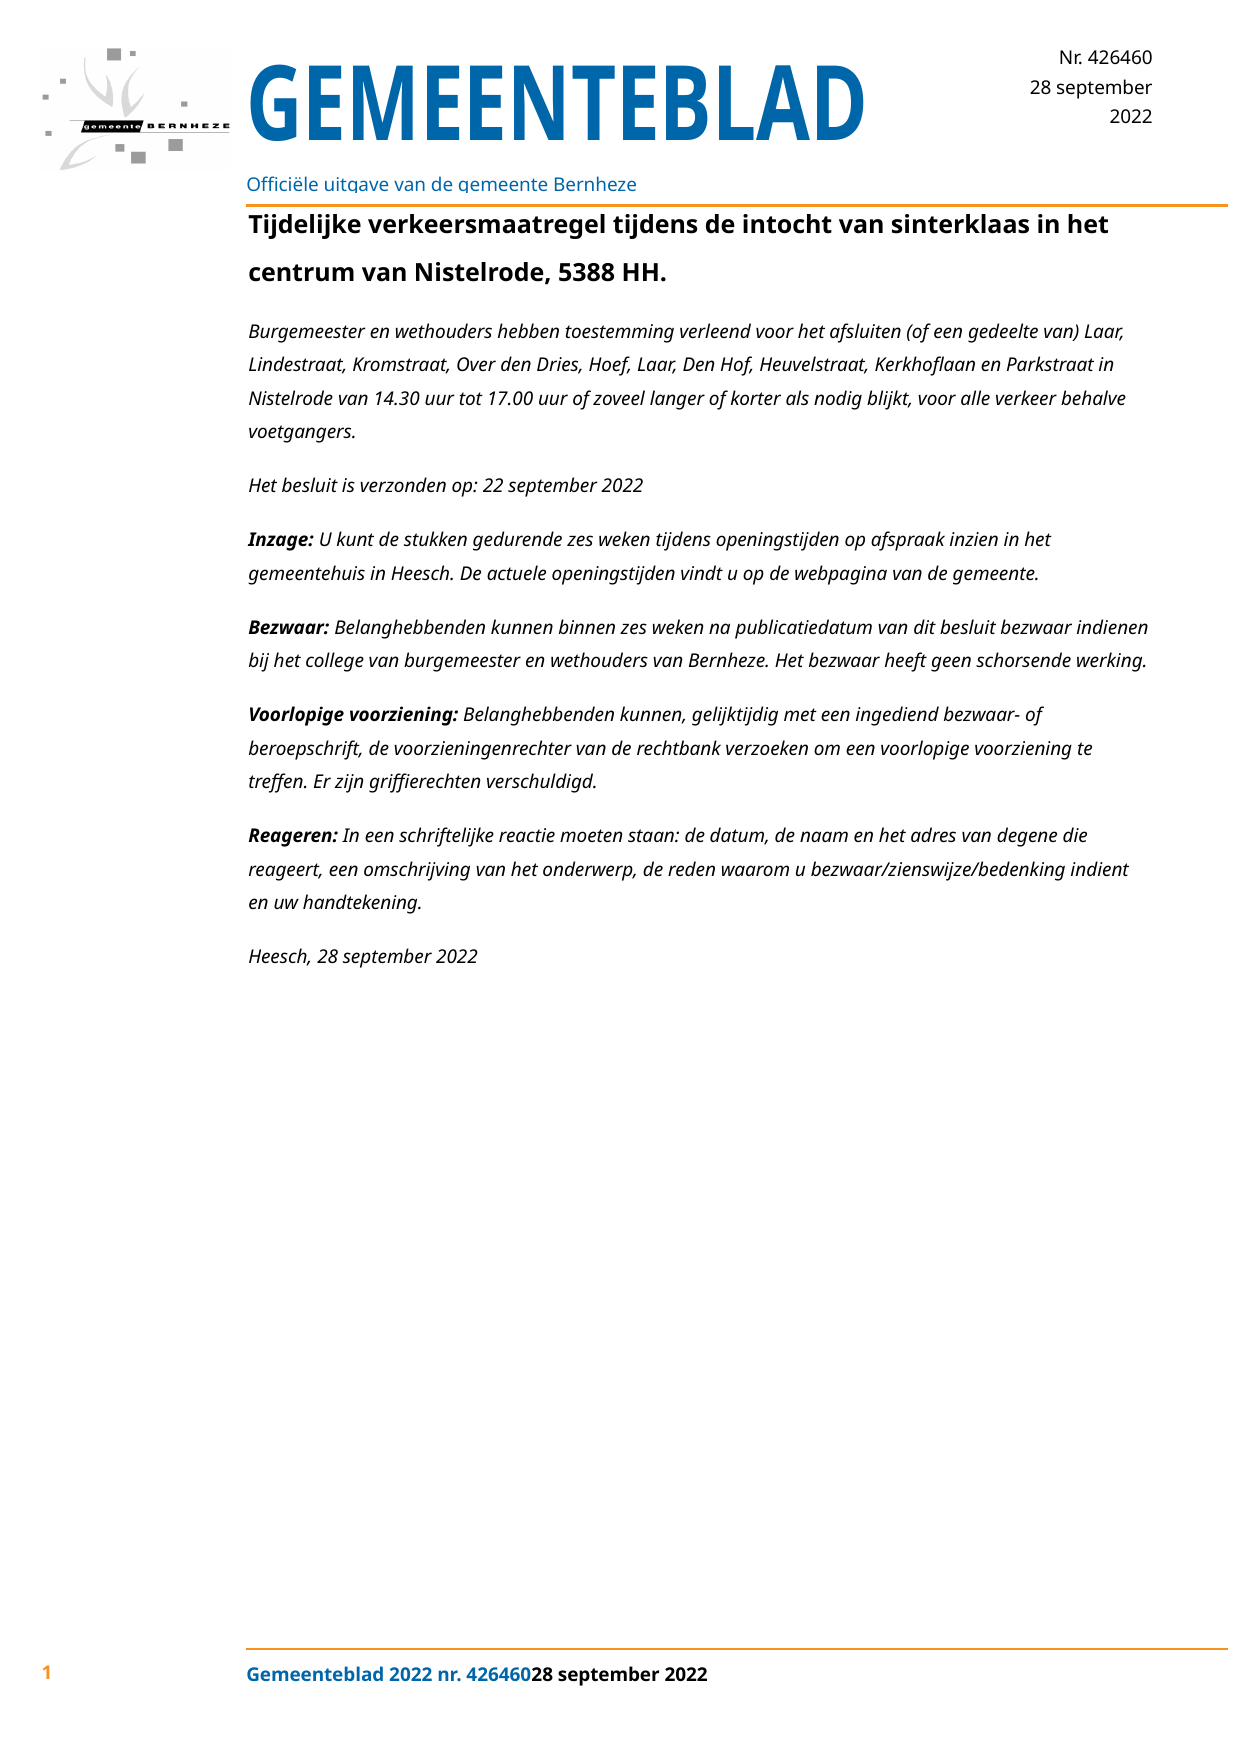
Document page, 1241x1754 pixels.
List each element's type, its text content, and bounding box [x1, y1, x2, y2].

text Het besluit is verzonden op: 22 september 2022 [248, 472, 1152, 498]
text Burgemeester en wethouders hebben toestemming verleend voor het afsluiten (of een gedeelte van) Laar, Lindestraat, Kromstraat, Over den Dries, Hoef, Laar, Den Hof, Heuvelstraat, Kerkhoflaan en Parkstraat in Nistelrode van 14.30 uur tot 17.00 uur of zoveel langer of korter als nodig blijkt, voor alle verkeer behalve voetgangers. [248, 318, 1152, 444]
text Heesch, 28 september 2022 [248, 943, 1152, 969]
picture [41, 47, 231, 172]
text Bezwaar: Belanghebbenden kunnen binnen zes weken na publicatiedatum van dit besluit bezwaar indienen bij het college van burgemeester en wethouders van Bernheze. Het bezwaar heeft geen schorsende werking. [248, 614, 1152, 673]
text Tijdelijke verkeersmaatregel tijdens de intocht van sinterklaas in het centrum van Nistelrode, 5388 HH. [248, 207, 1152, 288]
text Voorlopige voorziening: Belanghebbenden kunnen, gelijktijdig met een ingediend bezwaar- of beroepschrift, de voorzieningenrechter van de rechtbank verzoeken om een voorlopige voorziening te treffen. Er zijn griffierechten verschuldigd. [248, 701, 1152, 794]
text Inzage: U kunt de stukken gedurende zes weken tijdens openingstijden op afspraak inzien in het gemeentehuis in Heesch. De actuele openingstijden vindt u op de webpagina van de gemeente. [248, 526, 1152, 586]
text Reageren: In een schriftelijke reactie moeten staan: de datum, de naam en het adres van degene die reageert, een omschrijving van het onderwerp, de reden waarom u bezwaar/zienswijze/bedenking indient en uw handtekening. [248, 822, 1152, 915]
